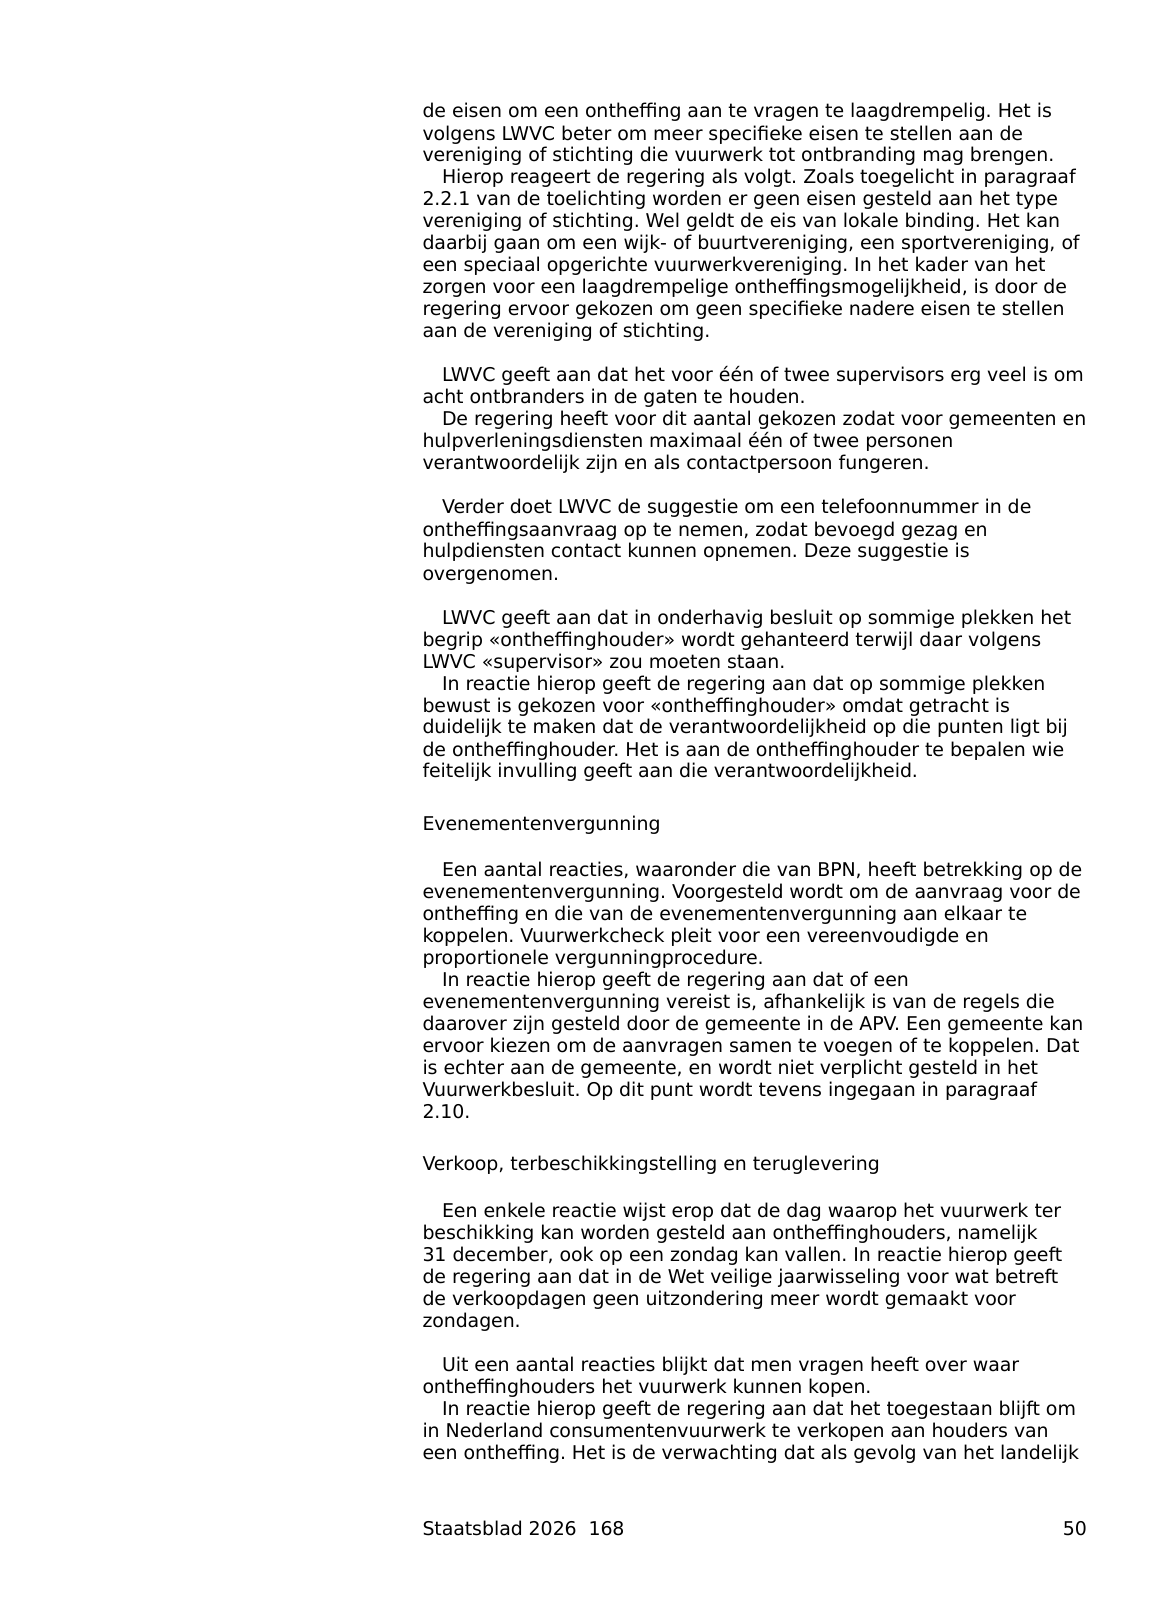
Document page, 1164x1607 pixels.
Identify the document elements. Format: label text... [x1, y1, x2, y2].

text De regering heeft voor dit aantal gekozen zodat voor gemeenten en hulpverleningsdiensten maximaal één of twee personen verantwoordelijk zijn en als contactpersoon fungeren. [422, 408, 1087, 474]
text Uit een aantal reacties blijkt dat men vragen heeft over waar ontheffinghouders het vuurwerk kunnen kopen. [422, 1354, 1087, 1398]
text Hierop reageert de regering als volgt. Zoals toegelicht in paragraaf 2.2.1 van de toelichting worden er geen eisen gesteld aan het type vereniging of stichting. Wel geldt de eis van lokale binding. Het kan daarbij gaan om een wijk- of buurtvereniging, een sportvereniging, of een speciaal opgerichte vuurwerkvereniging. In het kader van het zorgen voor een laagdrempelige ontheffingsmogelijkheid, is door de regering ervoor gekozen om geen specifieke nadere eisen te stellen aan de vereniging of stichting. [422, 166, 1087, 342]
subtitle Evenementenvergunning [422, 812, 1087, 834]
text LWVC geeft aan dat het voor één of twee supervisors erg veel is om acht ontbranders in de gaten te houden. [422, 364, 1087, 408]
text In reactie hierop geeft de regering aan dat het toegestaan blijft om in Nederland consumentenvuurwerk te verkopen aan houders van een ontheffing. Het is de verwachting dat als gevolg van het landelijk [422, 1398, 1087, 1464]
text LWVC geeft aan dat in onderhavig besluit op sommige plekken het begrip «ontheffinghouder» wordt gehanteerd terwijl daar volgens LWVC «supervisor» zou moeten staan. [422, 607, 1087, 672]
subtitle Verkoop, terbeschikkingstelling en teruglevering [422, 1153, 1087, 1175]
text Een enkele reactie wijst erop dat de dag waarop het vuurwerk ter beschikking kan worden gesteld aan ontheffinghouders, namelijk 31 december, ook op een zondag kan vallen. In reactie hierop geeft de regering aan dat in de Wet veilige jaarwisseling voor wat betreft de verkoopdagen geen uitzondering meer wordt gemaakt voor zondagen. [422, 1200, 1087, 1332]
text In reactie hierop geeft de regering aan dat of een evenementenvergunning vereist is, afhankelijk is van de regels die daarover zijn gesteld door de gemeente in de APV. Een gemeente kan ervoor kiezen om de aanvragen samen te voegen of te koppelen. Dat is echter aan de gemeente, en wordt niet verplicht gesteld in het Vuurwerkbesluit. Op dit punt wordt tevens ingegaan in paragraaf 2.10. [422, 969, 1087, 1123]
text Verder doet LWVC de suggestie om een telefoonnummer in de ontheffingsaanvraag op te nemen, zodat bevoegd gezag en hulpdiensten contact kunnen opnemen. Deze suggestie is overgenomen. [422, 496, 1087, 584]
text In reactie hierop geeft de regering aan dat op sommige plekken bewust is gekozen voor «ontheffinghouder» omdat getracht is duidelijk te maken dat de verantwoordelijkheid op die punten ligt bij de ontheffinghouder. Het is aan de ontheffinghouder te bepalen wie feitelijk invulling geeft aan die verantwoordelijkheid. [422, 672, 1087, 782]
text Een aantal reacties, waaronder die van BPN, heeft betrekking op de evenementenvergunning. Voorgesteld wordt om de aanvraag voor de ontheffing en die van de evenementenvergunning aan elkaar te koppelen. Vuurwerkcheck pleit voor een vereenvoudigde en proportionele vergunningprocedure. [422, 859, 1087, 969]
text de eisen om een ontheffing aan te vragen te laagdrempelig. Het is volgens LWVC beter om meer specifieke eisen te stellen aan de vereniging of stichting die vuurwerk tot ontbranding mag brengen. [422, 100, 1087, 166]
